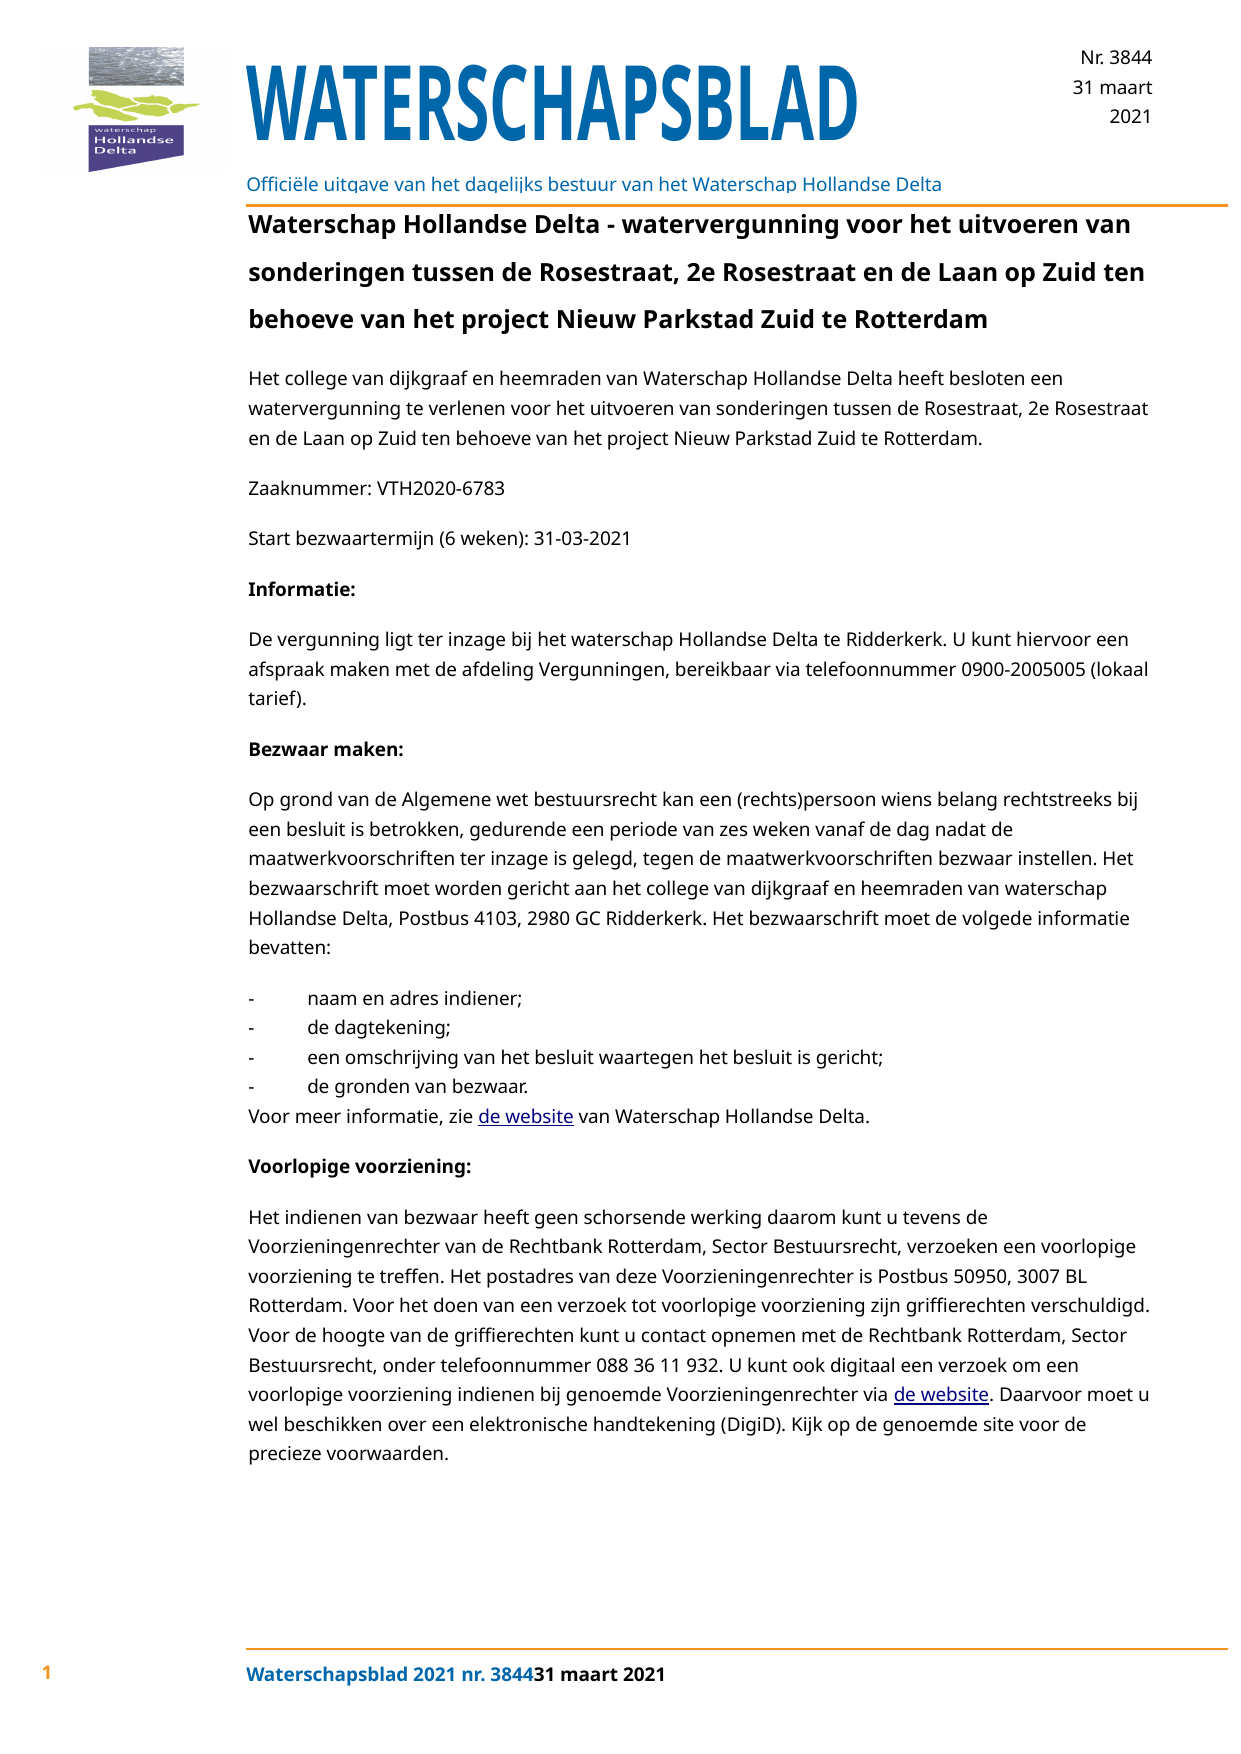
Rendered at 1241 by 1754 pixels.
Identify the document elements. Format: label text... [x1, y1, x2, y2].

list een omschrijving van het besluit waartegen het besluit is gericht; [248, 1044, 1152, 1069]
text Voor meer informatie, zie de website van Waterschap Hollandse Delta. [248, 1103, 1152, 1129]
list de dagtekening; [248, 1014, 1152, 1040]
text Waterschap Hollandse Delta - watervergunning voor het uitvoeren van sonderingen tussen de Rosestraat, 2e Rosestraat en de Laan op Zuid ten behoeve van het project Nieuw Parkstad Zuid te Rotterdam [248, 207, 1152, 336]
text Het college van dijkgraaf en heemraden van Waterschap Hollandse Delta heeft besloten een watervergunning te verlenen voor het uitvoeren van sonderingen tussen de Rosestraat, 2e Rosestraat en de Laan op Zuid ten behoeve van het project Nieuw Parkstad Zuid te Rotterdam. [248, 366, 1152, 450]
text Voorlopige voorziening: [248, 1153, 1152, 1179]
text Zaaknummer: VTH2020-6783 [248, 475, 1152, 501]
text Start bezwaartermijn (6 weken): 31-03-2021 [248, 526, 1152, 551]
text De vergunning ligt ter inzage bij het waterschap Hollandse Delta te Ridderkerk. U kunt hiervoor een afspraak maken met de afdeling Vergunningen, bereikbaar via telefoonnummer 0900-2005005 (lokaal tarief). [248, 626, 1152, 711]
picture [41, 47, 231, 172]
list de gronden van bezwaar. [248, 1073, 1152, 1099]
text Op grond van de Algemene wet bestuursrecht kan een (rechts)persoon wiens belang rechtstreeks bij een besluit is betrokken, gedurende een periode van zes weken vanaf de dag nadat de maatwerkvoorschriften ter inzage is gelegd, tegen de maatwerkvoorschriften bezwaar instellen. Het bezwaarschrift moet worden gericht aan het college van dijkgraaf en heemraden van waterschap Hollandse Delta, Postbus 4103, 2980 GC Ridderkerk. Het bezwaarschrift moet de volgede informatie bevatten: [248, 786, 1152, 960]
text Het indienen van bezwaar heeft geen schorsende werking daarom kunt u tevens de Voorzieningenrechter van de Rechtbank Rotterdam, Sector Bestuursrecht, verzoeken een voorlopige voorziening te treffen. Het postadres van deze Voorzieningenrechter is Postbus 50950, 3007 BL Rotterdam. Voor het doen van een verzoek tot voorlopige voorziening zijn griffierechten verschuldigd. Voor de hoogte van de griffierechten kunt u contact opnemen met de Rechtbank Rotterdam, Sector Bestuursrecht, onder telefoonnummer 088 36 11 932. U kunt ook digitaal een verzoek om een voorlopige voorziening indienen bij genoemde Voorzieningenrechter via de website. Daarvoor moet u wel beschikken over een elektronische handtekening (DigiD). Kijk op de genoemde site voor de precieze voorwaarden. [248, 1204, 1152, 1466]
text Informatie: [248, 576, 1152, 602]
list naam en adres indiener; [248, 985, 1152, 1010]
text Bezwaar maken: [248, 736, 1152, 762]
